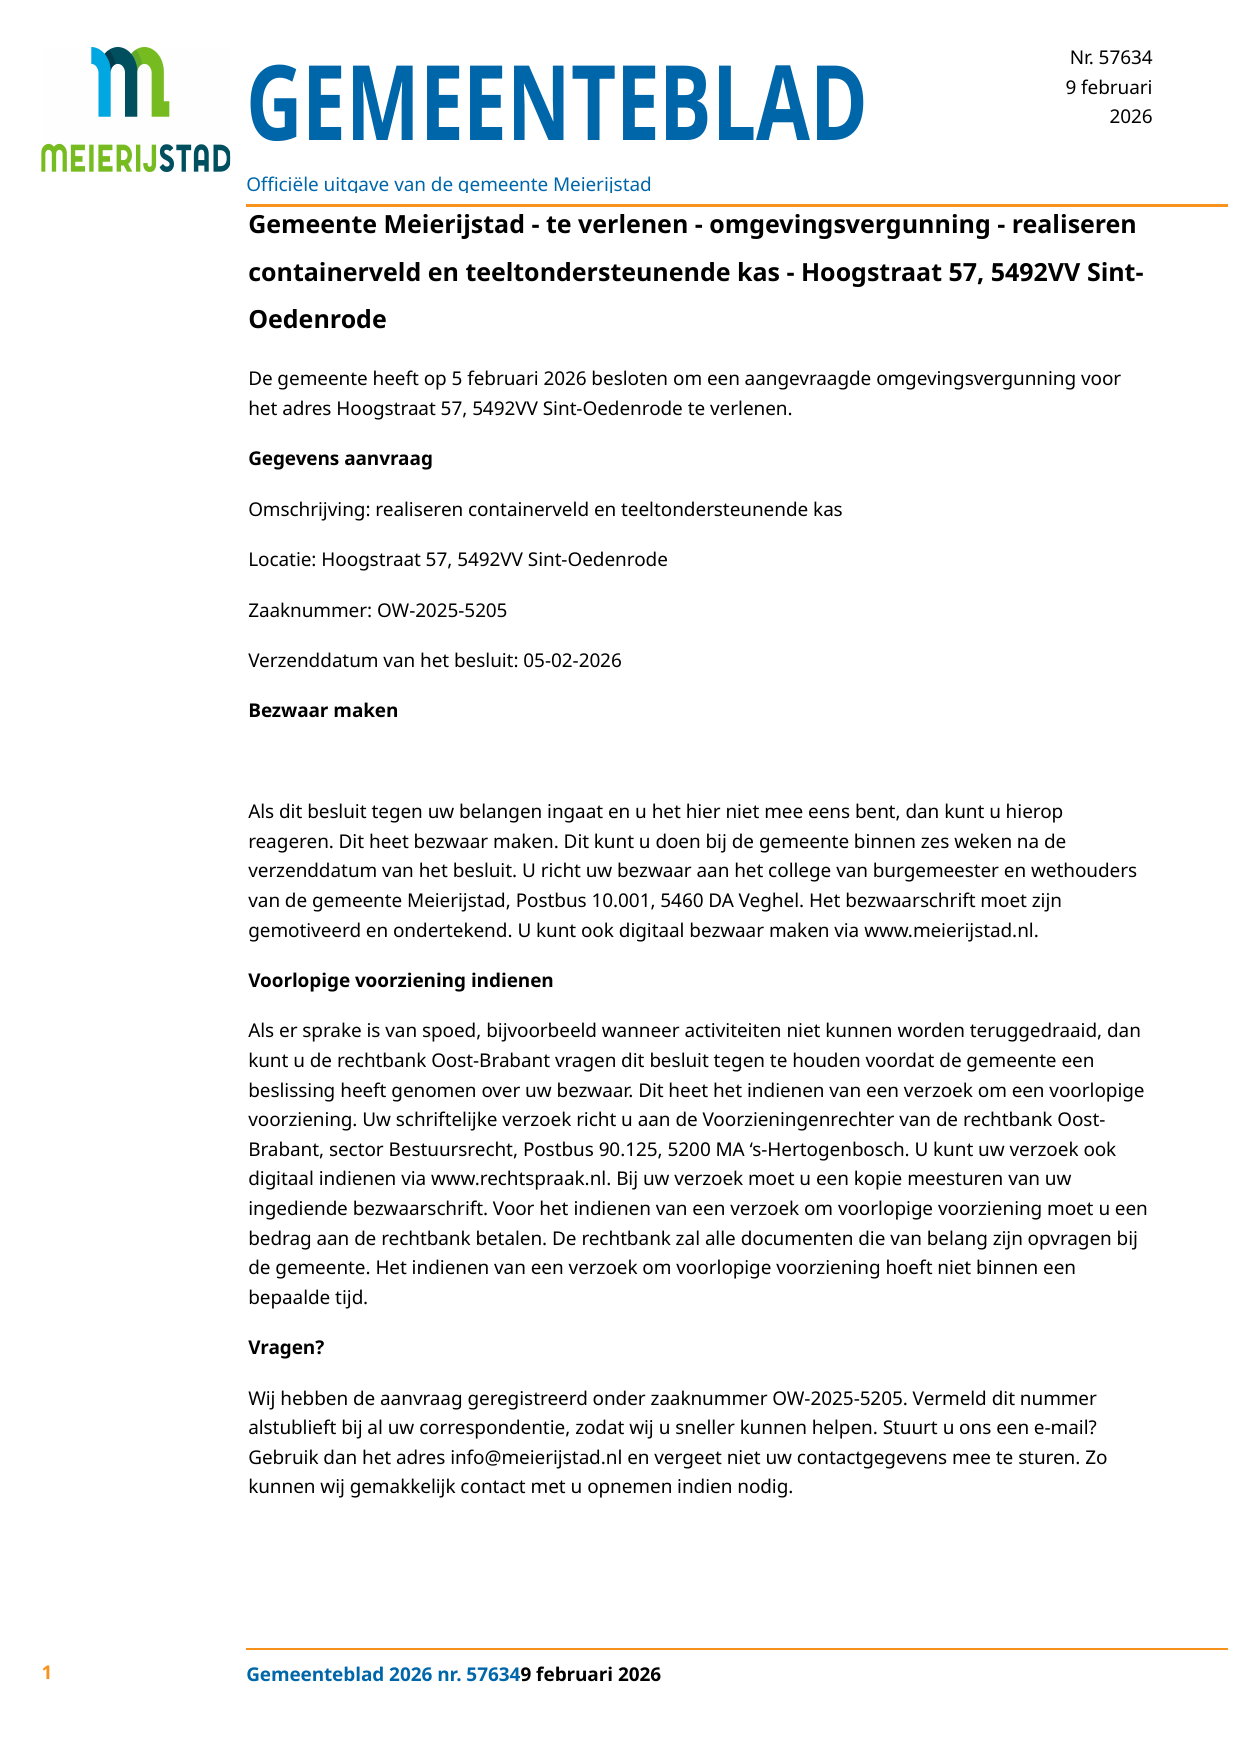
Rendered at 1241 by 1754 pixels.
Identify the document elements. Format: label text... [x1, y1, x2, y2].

text Voorlopige voorziening indienen [248, 967, 1152, 993]
text Locatie: Hoogstraat 57, 5492VV Sint-Oedenrode [248, 546, 1152, 572]
text Verzenddatum van het besluit: 05-02-2026 [248, 647, 1152, 673]
picture [41, 47, 231, 172]
text De gemeente heeft op 5 februari 2026 besloten om een aangevraagde omgevingsvergunning voor het adres Hoogstraat 57, 5492VV Sint-Oedenrode te verlenen. [248, 366, 1152, 421]
text Omschrijving: realiseren containerveld en teeltondersteunende kas [248, 496, 1152, 522]
text Vragen? [248, 1334, 1152, 1360]
text Bezwaar maken [248, 698, 1152, 723]
text Als dit besluit tegen uw belangen ingaat en u het hier niet mee eens bent, dan kunt u hierop reageren. Dit heet bezwaar maken. Dit kunt u doen bij de gemeente binnen zes weken na de verzenddatum van het besluit. U richt uw bezwaar aan het college van burgemeester en wethouders van de gemeente Meierijstad, Postbus 10.001, 5460 DA Veghel. Het bezwaarschrift moet zijn gemotiveerd en ondertekend. U kunt ook digitaal bezwaar maken via www.meierijstad.nl. [248, 798, 1152, 942]
text Gemeente Meierijstad - te verlenen - omgevingsvergunning - realiseren containerveld en teeltondersteunende kas - Hoogstraat 57, 5492VV Sint-Oedenrode [248, 207, 1152, 336]
text Zaaknummer: OW-2025-5205 [248, 597, 1152, 622]
text Wij hebben de aanvraag geregistreerd onder zaaknummer OW-2025-5205. Vermeld dit nummer alstublieft bij al uw correspondentie, zodat wij u sneller kunnen helpen. Stuurt u ons een e-mail? Gebruik dan het adres info@meierijstad.nl en vergeet niet uw contactgegevens mee te sturen. Zo kunnen wij gemakkelijk contact met u opnemen indien nodig. [248, 1385, 1152, 1499]
text Als er sprake is van spoed, bijvoorbeeld wanneer activiteiten niet kunnen worden teruggedraaid, dan kunt u de rechtbank Oost-Brabant vragen dit besluit tegen te houden voordat de gemeente een beslissing heeft genomen over uw bezwaar. Dit heet het indienen van een verzoek om een voorlopige voorziening. Uw schriftelijke verzoek richt u aan de Voorzieningenrechter van de rechtbank Oost-Brabant, sector Bestuursrecht, Postbus 90.125, 5200 MA ‘s-Hertogenbosch. U kunt uw verzoek ook digitaal indienen via www.rechtspraak.nl. Bij uw verzoek moet u een kopie meesturen van uw ingediende bezwaarschrift. Voor het indienen van een verzoek om voorlopige voorziening moet u een bedrag aan de rechtbank betalen. De rechtbank zal alle documenten die van belang zijn opvragen bij de gemeente. Het indienen van een verzoek om voorlopige voorziening hoeft niet binnen een bepaalde tijd. [248, 1018, 1152, 1309]
text Gegevens aanvraag [248, 446, 1152, 471]
